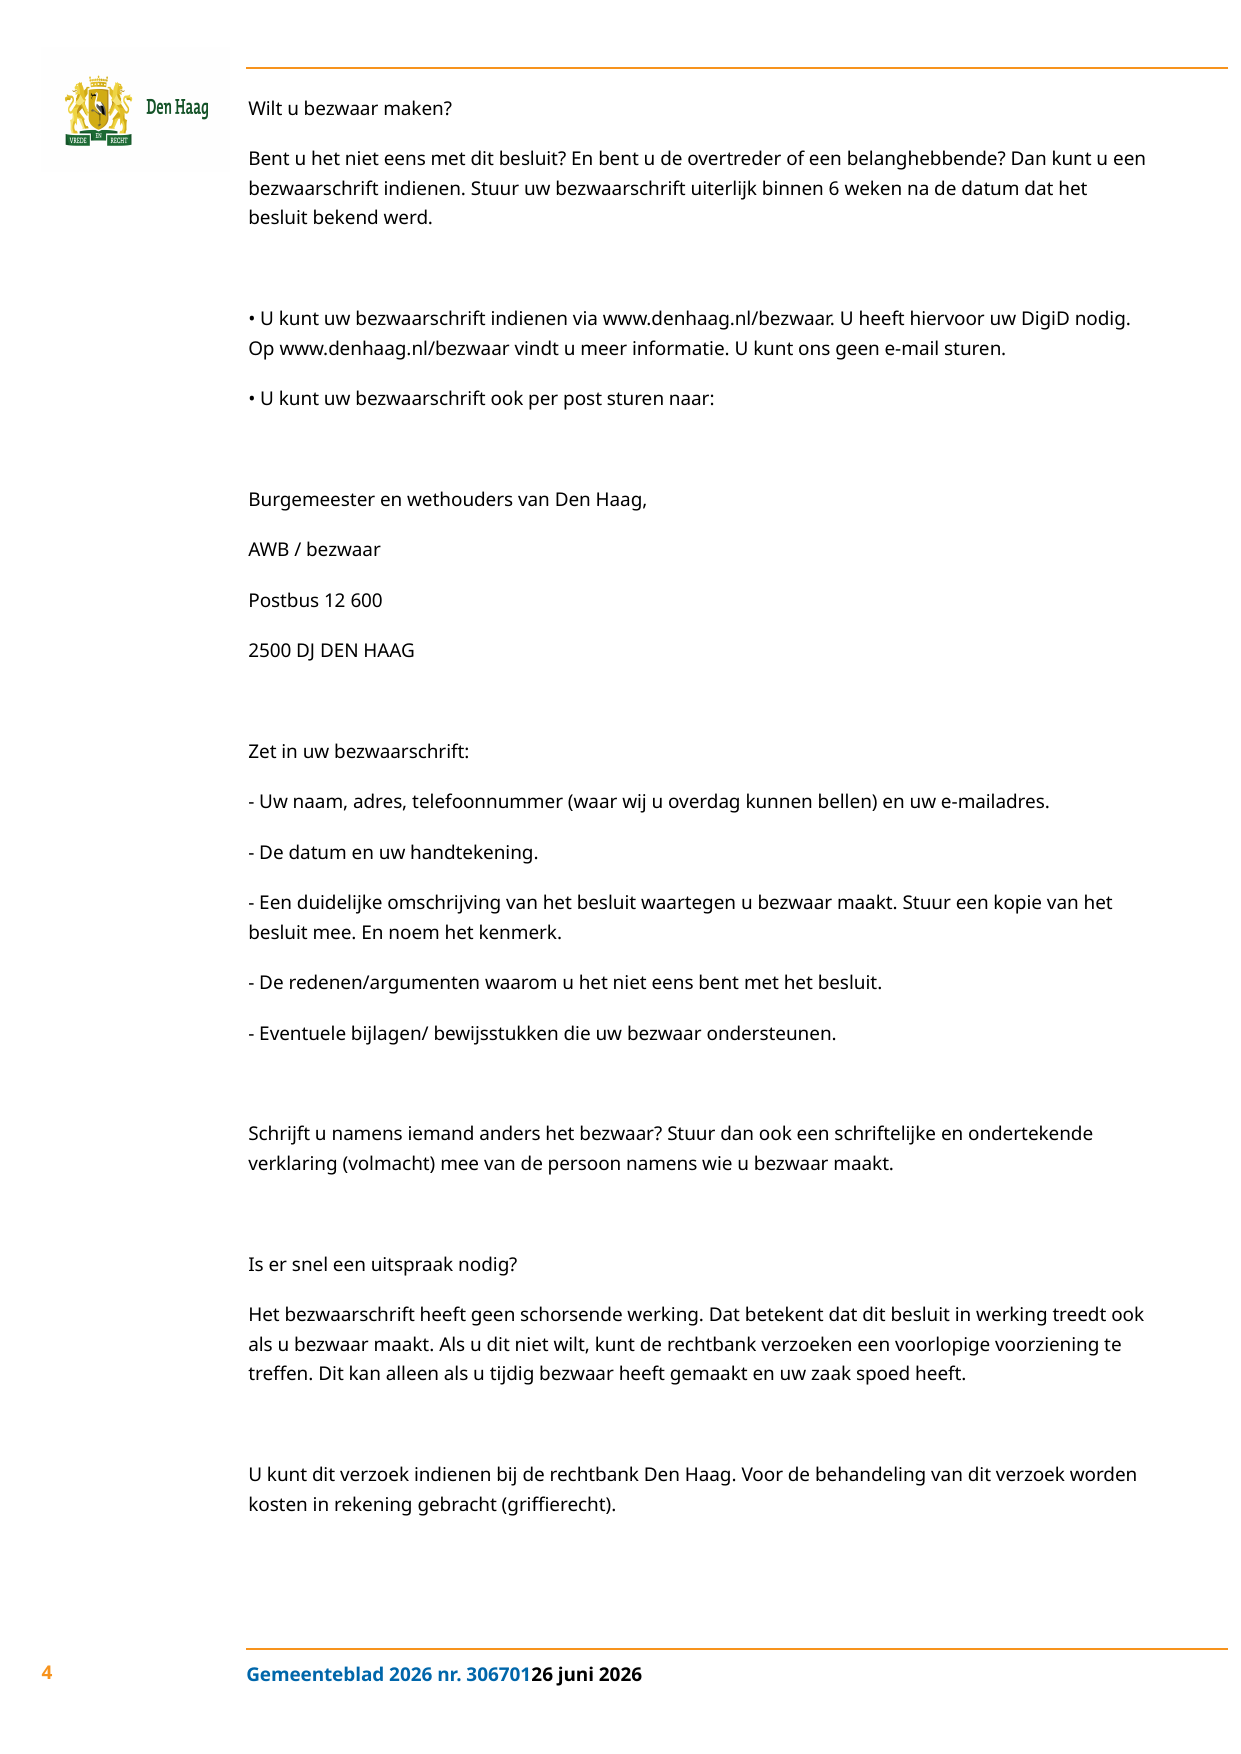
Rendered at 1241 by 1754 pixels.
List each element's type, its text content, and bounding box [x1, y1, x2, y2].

text - Uw naam, adres, telefoonnummer (waar wij u overdag kunnen bellen) en uw e-mailadres. [248, 788, 1152, 814]
text - Eventuele bijlagen/ bewijsstukken die uw bezwaar ondersteunen. [248, 1020, 1152, 1046]
text Burgemeester en wethouders van Den Haag, [248, 486, 1152, 512]
text AWB / bezwaar [248, 536, 1152, 562]
text Postbus 12 600 [248, 587, 1152, 613]
text - De redenen/argumenten waarom u het niet eens bent met het besluit. [248, 969, 1152, 995]
text Wilt u bezwaar maken? [248, 95, 1152, 121]
text U kunt dit verzoek indienen bij de rechtbank Den Haag. Voor de behandeling van dit verzoek worden kosten in rekening gebracht (griffierecht). [248, 1461, 1152, 1517]
text Schrijft u namens iemand anders het bezwaar? Stuur dan ook een schriftelijke en ondertekende verklaring (volmacht) mee van de persoon namens wie u bezwaar maakt. [248, 1121, 1152, 1176]
text • U kunt uw bezwaarschrift ook per post sturen naar: [248, 385, 1152, 411]
picture [41, 47, 231, 172]
text Is er snel een uitspraak nodig? [248, 1251, 1152, 1277]
text - Een duidelijke omschrijving van het besluit waartegen u bezwaar maakt. Stuur een kopie van het besluit mee. En noem het kenmerk. [248, 889, 1152, 945]
text 2500 DJ DEN HAAG [248, 637, 1152, 663]
text • U kunt uw bezwaarschrift indienen via www.denhaag.nl/bezwaar. U heeft hiervoor uw DigiD nodig. Op www.denhaag.nl/bezwaar vindt u meer informatie. U kunt ons geen e-mail sturen. [248, 305, 1152, 361]
text Het bezwaarschrift heeft geen schorsende werking. Dat betekent dat dit besluit in werking treedt ook als u bezwaar maakt. Als u dit niet wilt, kunt de rechtbank verzoeken een voorlopige voorziening te treffen. Dit kan alleen als u tijdig bezwaar heeft gemaakt en uw zaak spoed heeft. [248, 1301, 1152, 1386]
text - De datum en uw handtekening. [248, 839, 1152, 865]
text Zet in uw bezwaarschrift: [248, 738, 1152, 764]
text Bent u het niet eens met dit besluit? En bent u de overtreder of een belanghebbende? Dan kunt u een bezwaarschrift indienen. Stuur uw bezwaarschrift uiterlijk binnen 6 weken na de datum dat het besluit bekend werd. [248, 145, 1152, 230]
